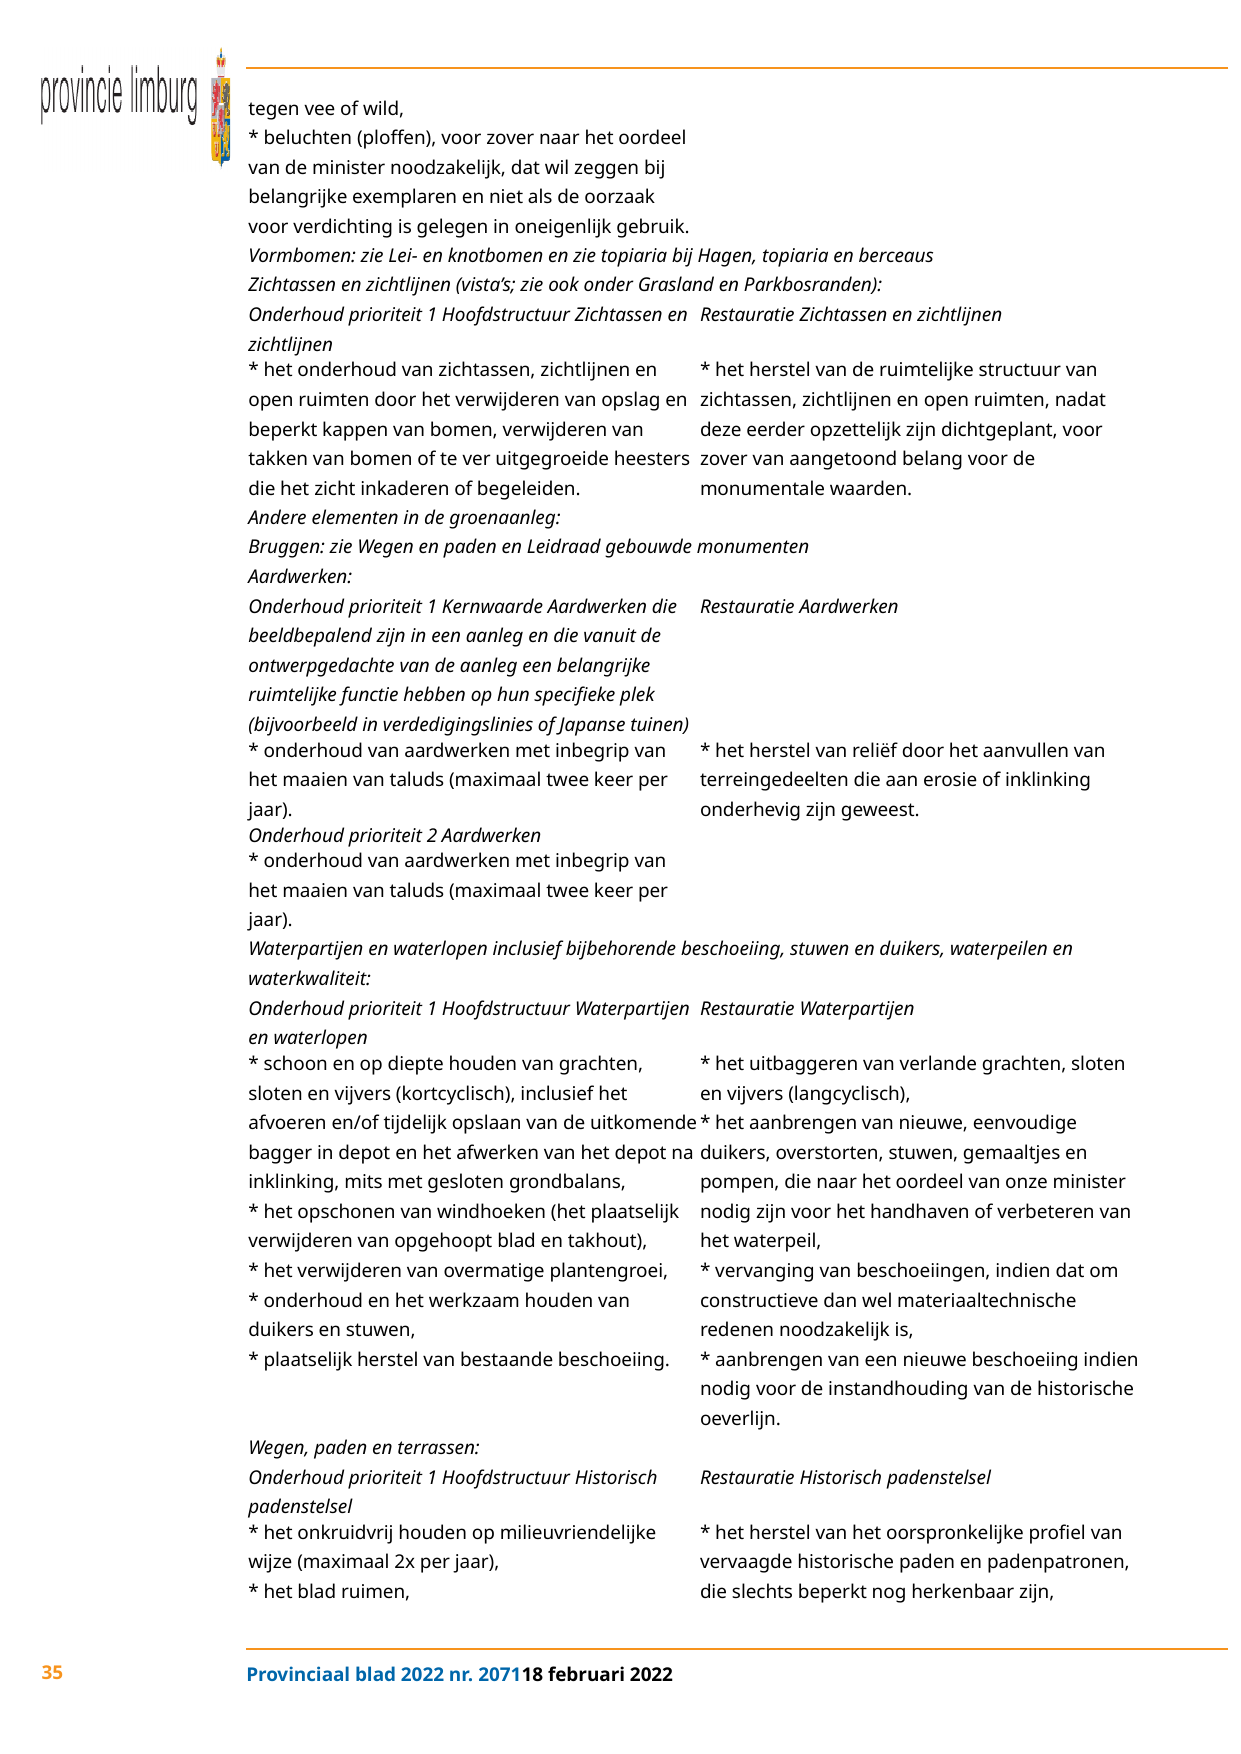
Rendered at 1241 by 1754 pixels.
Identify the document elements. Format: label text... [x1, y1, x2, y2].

table_header Onderhoud prioriteit 1 Hoofdstructuur Historisch padenstelsel [248, 1464, 700, 1519]
text Waterpartijen en waterlopen inclusief bijbehorende beschoeiing, stuwen en duikers, waterpeilen en waterkwaliteit: [248, 936, 1152, 991]
table_cell tegen vee of wild, * beluchten (ploffen), voor zover naar het oordeel van de minister noodzakelijk, dat wil zeggen bij belangrijke exemplaren en niet als de oorzaak voor verdichting is gelegen in oneigenlijk gebruik. [248, 95, 700, 239]
table_cell Onderhoud prioriteit 2 Aardwerken [248, 822, 700, 847]
text Andere elementen in de groenaanleg: [248, 504, 1152, 530]
table_header Restauratie Zichtassen en zichtlijnen [700, 301, 1152, 357]
table_cell * onderhoud van aardwerken met inbegrip van het maaien van taluds (maximaal twee keer per jaar). [248, 848, 700, 932]
table_cell * onderhoud van aardwerken met inbegrip van het maaien van taluds (maximaal twee keer per jaar). [248, 737, 700, 822]
table_header Onderhoud prioriteit 1 Hoofdstructuur Zichtassen en zichtlijnen [248, 301, 700, 357]
table_cell * het herstel van de ruimtelijke structuur van zichtassen, zichtlijnen en open ruimten, nadat deze eerder opzettelijk zijn dichtgeplant, voor zover van aangetoond belang voor de monumentale waarden. [700, 357, 1152, 501]
table_cell * het uitbaggeren van verlande grachten, sloten en vijvers (langcyclisch), * het aanbrengen van nieuwe, eenvoudige duikers, overstorten, stuwen, gemaaltjes en pompen, die naar het oordeel van onze minister nodig zijn voor het handhaven of verbeteren van het waterpeil, * vervanging van beschoeiingen, indien dat om constructieve dan wel materiaaltechnische redenen noodzakelijk is, * aanbrengen van een nieuwe beschoeiing indien nodig voor de instandhouding van de historische oeverlijn. [700, 1050, 1152, 1431]
text Vormbomen: zie Lei- en knotbomen en zie topiaria bij Hagen, topiaria en berceaus [248, 242, 1152, 268]
table_cell [700, 95, 1152, 239]
table_header Restauratie Waterpartijen [700, 995, 1152, 1050]
table_cell * het onderhoud van zichtassen, zichtlijnen en open ruimten door het verwijderen van opslag en beperkt kappen van bomen, verwijderen van takken van bomen of te ver uitgegroeide heesters die het zicht inkaderen of begeleiden. [248, 357, 700, 501]
table_cell * het herstel van het oorspronkelijke profiel van vervaagde historische paden en padenpatronen, die slechts beperkt nog herkenbaar zijn, [700, 1519, 1152, 1604]
table_header Restauratie Aardwerken [700, 593, 1152, 737]
text Bruggen: zie Wegen en paden en Leidraad gebouwde monumenten [248, 533, 1152, 559]
table_cell * het herstel van reliëf door het aanvullen van terreingedeelten die aan erosie of inklinking onderhevig zijn geweest. [700, 737, 1152, 932]
text Aardwerken: [248, 563, 1152, 589]
table_cell * schoon en op diepte houden van grachten, sloten en vijvers (kortcyclisch), inclusief het afvoeren en/of tijdelijk opslaan van de uitkomende bagger in depot en het afwerken van het depot na inklinking, mits met gesloten grondbalans, * het opschonen van windhoeken (het plaatselijk verwijderen van opgehoopt blad en takhout), * het verwijderen van overmatige plantengroei, * onderhoud en het werkzaam houden van duikers en stuwen, * plaatselijk herstel van bestaande beschoeiing. [248, 1050, 700, 1431]
text Wegen, paden en terrassen: [248, 1434, 1152, 1460]
text Zichtassen en zichtlijnen (vista’s; zie ook onder Grasland en Parkbosranden): [248, 272, 1152, 297]
table_header Onderhoud prioriteit 1 Kernwaarde Aardwerken die beeldbepalend zijn in een aanleg en die vanuit de ontwerpgedachte van de aanleg een belangrijke ruimtelijke functie hebben op hun specifieke plek (bijvoorbeeld in verdedigingslinies of Japanse tuinen) [248, 593, 700, 737]
table_header Onderhoud prioriteit 1 Hoofdstructuur Waterpartijen en waterlopen [248, 995, 700, 1050]
picture [41, 47, 231, 172]
table_header Restauratie Historisch padenstelsel [700, 1464, 1152, 1519]
table_cell * het onkruidvrij houden op milieuvriendelijke wijze (maximaal 2x per jaar), * het blad ruimen, [248, 1519, 700, 1604]
